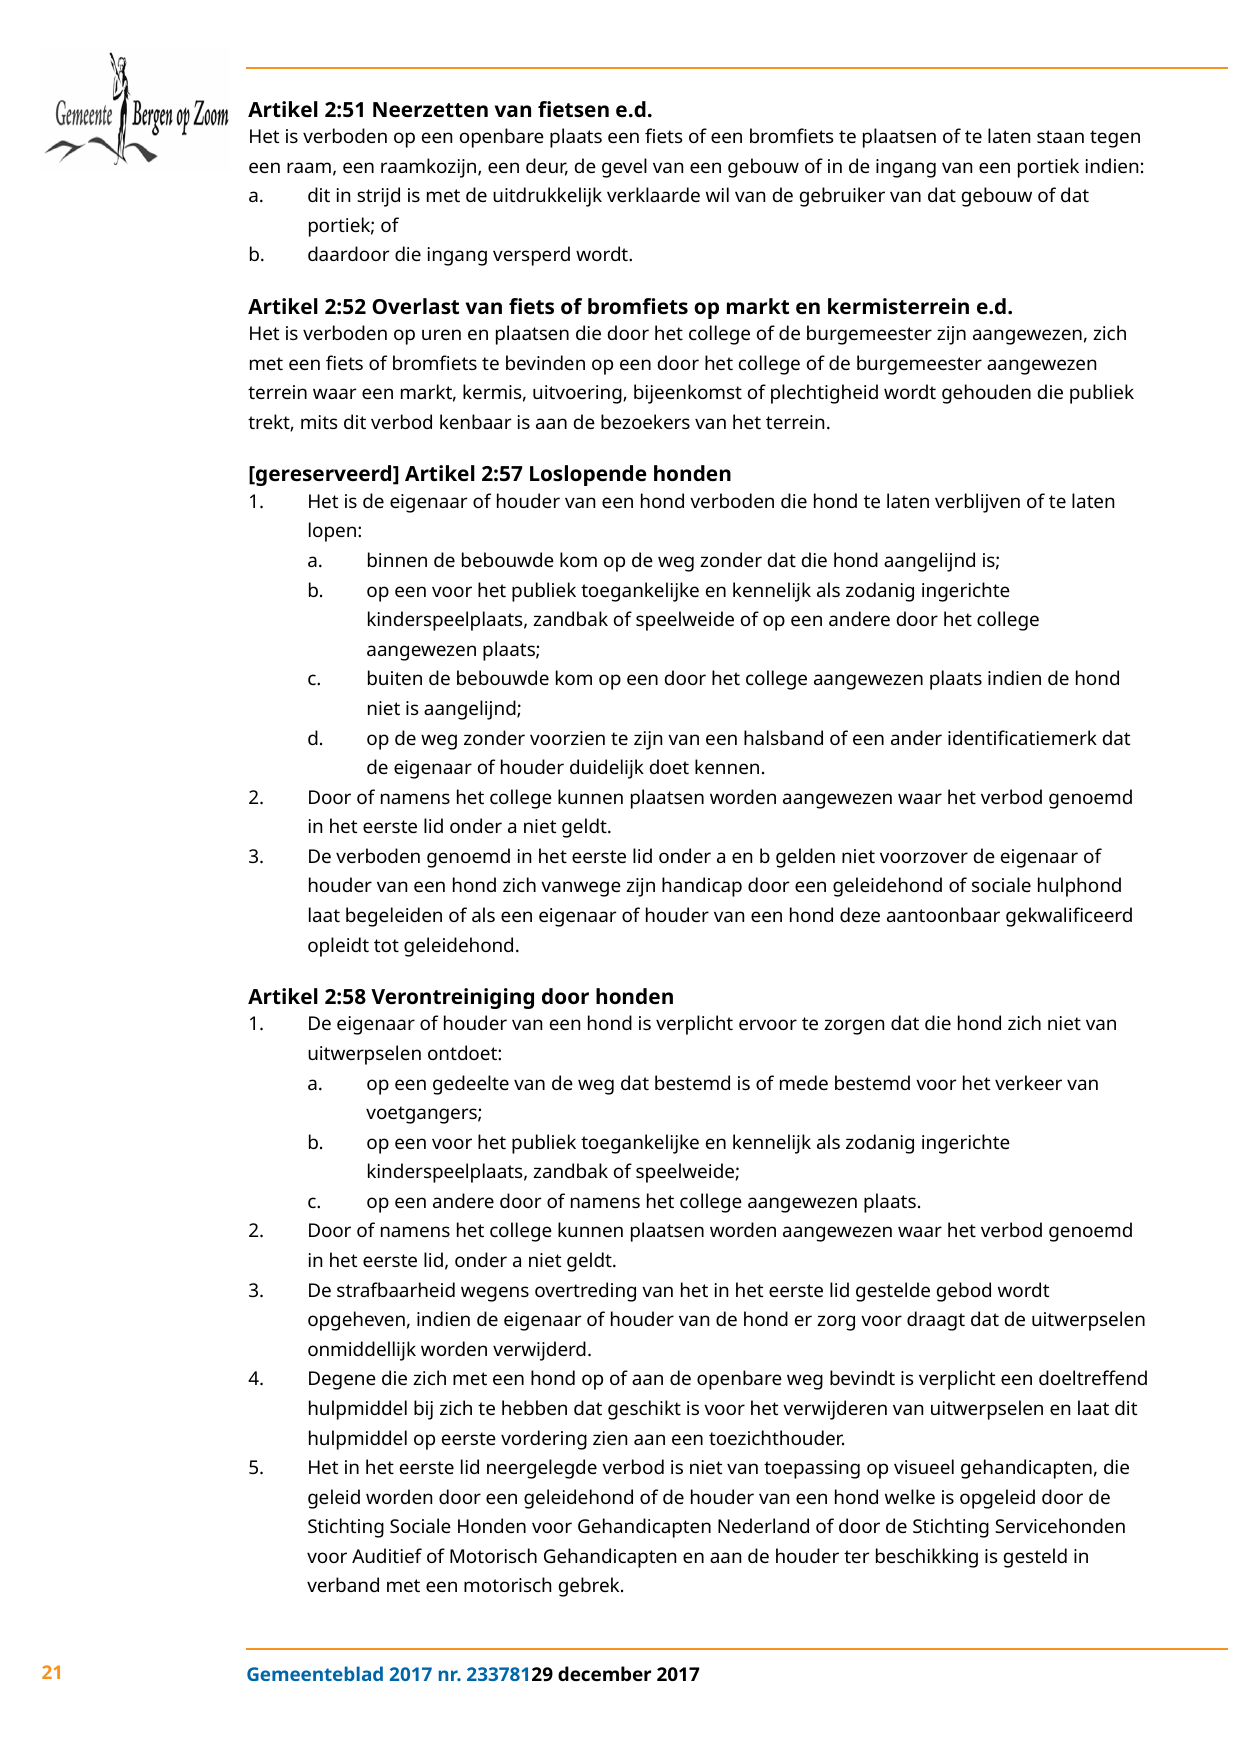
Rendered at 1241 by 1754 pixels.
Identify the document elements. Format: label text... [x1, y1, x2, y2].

list buiten de bebouwde kom op een door het college aangewezen plaats indien de hond niet is aangelijnd; [307, 666, 1152, 721]
list Door of namens het college kunnen plaatsen worden aangewezen waar het verbod genoemd in het eerste lid, onder a niet geldt. [248, 1218, 1152, 1273]
text [gereserveerd] Artikel 2:57 Loslopende honden [248, 459, 1152, 488]
list Het in het eerste lid neergelegde verbod is niet van toepassing op visueel gehandicapten, die geleid worden door een geleidehond of de houder van een hond welke is opgeleid door de Stichting Sociale Honden voor Gehandicapten Nederland of door de Stichting Servicehonden voor Auditief of Motorisch Gehandicapten en aan de houder ter beschikking is gesteld in verband met een motorisch gebrek. [248, 1454, 1152, 1598]
list De verboden genoemd in het eerste lid onder a en b gelden niet voorzover de eigenaar of houder van een hond zich vanwege zijn handicap door een geleidehond of sociale hulphond laat begeleiden of als een eigenaar of houder van een hond deze aantoonbaar gekwalificeerd opleidt tot geleidehond. [248, 843, 1152, 957]
text Het is verboden op een openbare plaats een fiets of een bromfiets te plaatsen of te laten staan tegen een raam, een raamkozijn, een deur, de gevel van een gebouw of in de ingang van een portiek indien: [248, 123, 1152, 178]
list De eigenaar of houder van een hond is verplicht ervoor te zorgen dat die hond zich niet van uitwerpselen ontdoet: [248, 1011, 1152, 1066]
text Artikel 2:58 Verontreiniging door honden [248, 982, 1152, 1011]
text Het is verboden op uren en plaatsen die door het college of de burgemeester zijn aangewezen, zich met een fiets of bromfiets te bevinden op een door het college of de burgemeester aangewezen terrein waar een markt, kermis, uitvoering, bijeenkomst of plechtigheid wordt gehouden die publiek trekt, mits dit verbod kenbaar is aan de bezoekers van het terrein. [248, 320, 1152, 435]
list op een gedeelte van de weg dat bestemd is of mede bestemd voor het verkeer van voetgangers; [307, 1070, 1152, 1125]
text Artikel 2:52 Overlast van fiets of bromfiets op markt en kermisterrein e.d. [248, 292, 1152, 320]
list Degene die zich met een hond op of aan de openbare weg bevindt is verplicht een doeltreffend hulpmiddel bij zich te hebben dat geschikt is voor het verwijderen van uitwerpselen en laat dit hulpmiddel op eerste vordering zien aan een toezichthouder. [248, 1366, 1152, 1451]
list op een andere door of namens het college aangewezen plaats. [307, 1188, 1152, 1214]
list op een voor het publiek toegankelijke en kennelijk als zodanig ingerichte kinderspeelplaats, zandbak of speelweide of op een andere door het college aangewezen plaats; [307, 577, 1152, 662]
list op een voor het publiek toegankelijke en kennelijk als zodanig ingerichte kinderspeelplaats, zandbak of speelweide; [307, 1129, 1152, 1184]
text Artikel 2:51 Neerzetten van fietsen e.d. [248, 95, 1152, 123]
list Door of namens het college kunnen plaatsen worden aangewezen waar het verbod genoemd in het eerste lid onder a niet geldt. [248, 784, 1152, 839]
picture [41, 47, 231, 172]
list Het is de eigenaar of houder van een hond verboden die hond te laten verblijven of te laten lopen: [248, 488, 1152, 543]
list daardoor die ingang versperd wordt. [248, 242, 1152, 267]
list dit in strijd is met de uitdrukkelijk verklaarde wil van de gebruiker van dat gebouw of dat portiek; of [248, 182, 1152, 238]
list De strafbaarheid wegens overtreding van het in het eerste lid gestelde gebod wordt opgeheven, indien de eigenaar of houder van de hond er zorg voor draagt dat de uitwerpselen onmiddellijk worden verwijderd. [248, 1277, 1152, 1362]
list binnen de bebouwde kom op de weg zonder dat die hond aangelijnd is; [307, 547, 1152, 573]
list op de weg zonder voorzien te zijn van een halsband of een ander identificatiemerk dat de eigenaar of houder duidelijk doet kennen. [307, 725, 1152, 780]
